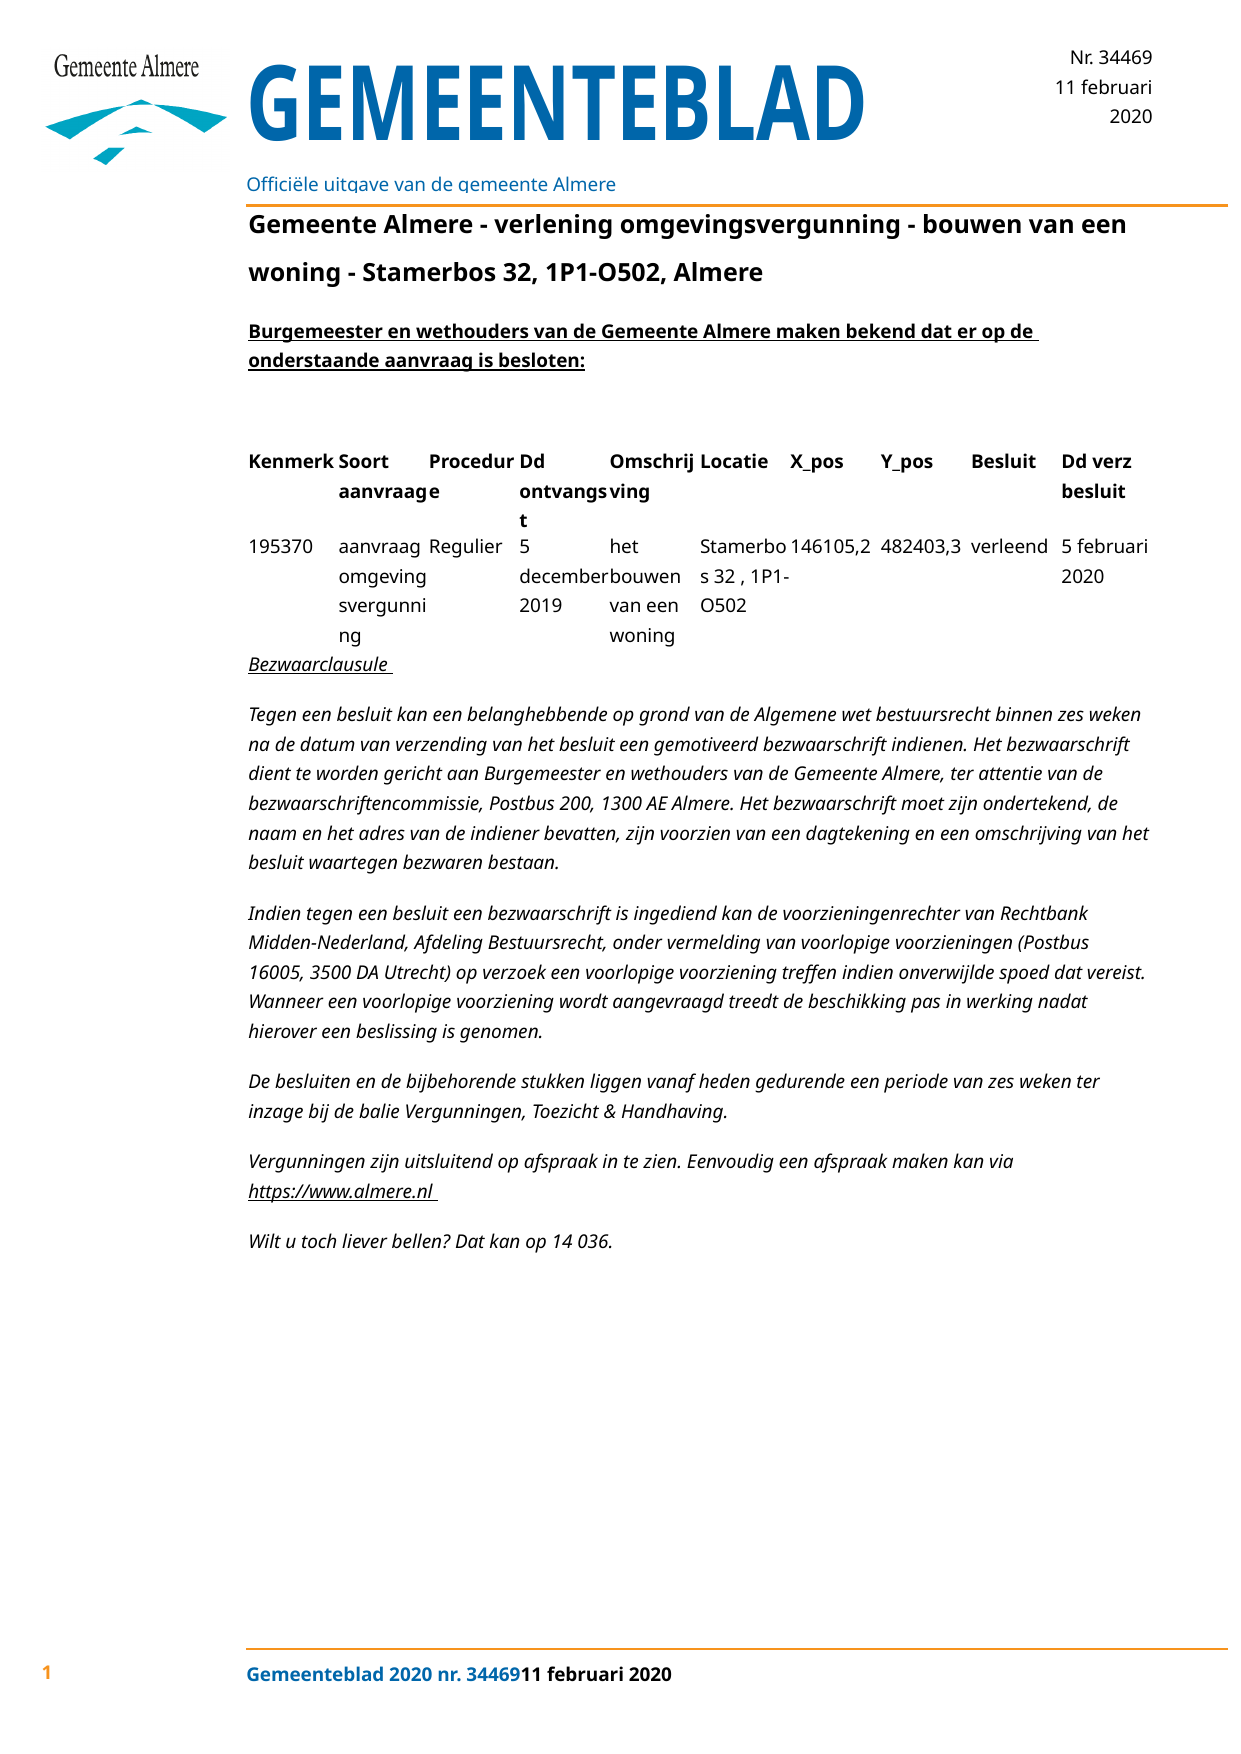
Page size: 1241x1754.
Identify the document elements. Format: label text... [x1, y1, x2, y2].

text Wilt u toch liever bellen? Dat kan op 14 036. [248, 1228, 1152, 1254]
picture [41, 47, 231, 172]
table_cell aanvraag omgevingsvergunning [338, 533, 429, 648]
table_header Locatie [700, 449, 790, 533]
text Indien tegen een besluit een bezwaarschrift is ingediend kan de voorzieningenrechter van Rechtbank Midden-Nederland, Afdeling Bestuursrecht, onder vermelding van voorlopige voorzieningen (Postbus 16005, 3500 DA Utrecht) op verzoek een voorlopige voorziening treffen indien onverwijlde spoed dat vereist. Wanneer een voorlopige voorziening wordt aangevraagd treedt de beschikking pas in werking nadat hierover een beslissing is genomen. [248, 900, 1152, 1044]
table_header Soort aanvraag [338, 449, 429, 533]
table_header Omschrijving [609, 449, 700, 533]
table_cell 5 december 2019 [519, 533, 609, 648]
table_cell verleend [971, 533, 1061, 648]
text De besluiten en de bijbehorende stukken liggen vanaf heden gedurende een periode van zes weken ter inzage bij de balie Vergunningen, Toezicht & Handhaving. [248, 1068, 1152, 1124]
table_cell het bouwen van een woning [609, 533, 700, 648]
text Tegen een besluit kan een belanghebbende op grond van de Algemene wet bestuursrecht binnen zes weken na de datum van verzending van het besluit een gemotiveerd bezwaarschrift indienen. Het bezwaarschrift dient te worden gericht aan Burgemeester en wethouders van de Gemeente Almere, ter attentie van de bezwaarschriftencommissie, Postbus 200, 1300 AE Almere. Het bezwaarschrift moet zijn ondertekend, de naam en het adres van de indiener bevatten, zijn voorzien van een dagtekening en een omschrijving van het besluit waartegen bezwaren bestaan. [248, 701, 1152, 875]
table_header Y_pos [881, 449, 971, 533]
table_header Procedure [429, 449, 519, 533]
table_header Besluit [971, 449, 1061, 533]
text Burgemeester en wethouders van de Gemeente Almere maken bekend dat er op de onderstaande aanvraag is besloten: [248, 318, 1152, 373]
table_header X_pos [790, 449, 881, 533]
table_header Kenmerk [248, 449, 338, 533]
table_cell Regulier [429, 533, 519, 648]
text Gemeente Almere - verlening omgevingsvergunning - bouwen van een woning - Stamerbos 32, 1P1-O502, Almere [248, 207, 1152, 288]
text Bezwaarclausule [248, 651, 1152, 677]
table_cell 5 februari 2020 [1061, 533, 1152, 648]
text Vergunningen zijn uitsluitend op afspraak in te zien. Eenvoudig een afspraak maken kan via https://www.almere.nl [248, 1148, 1152, 1204]
table_cell 482403,3 [881, 533, 971, 648]
table_cell 195370 [248, 533, 338, 648]
table_cell Stamerbos 32 , 1P1-O502 [700, 533, 790, 648]
table_header Dd ontvangst [519, 449, 609, 533]
table_cell 146105,2 [790, 533, 881, 648]
table_header Dd verz besluit [1061, 449, 1152, 533]
